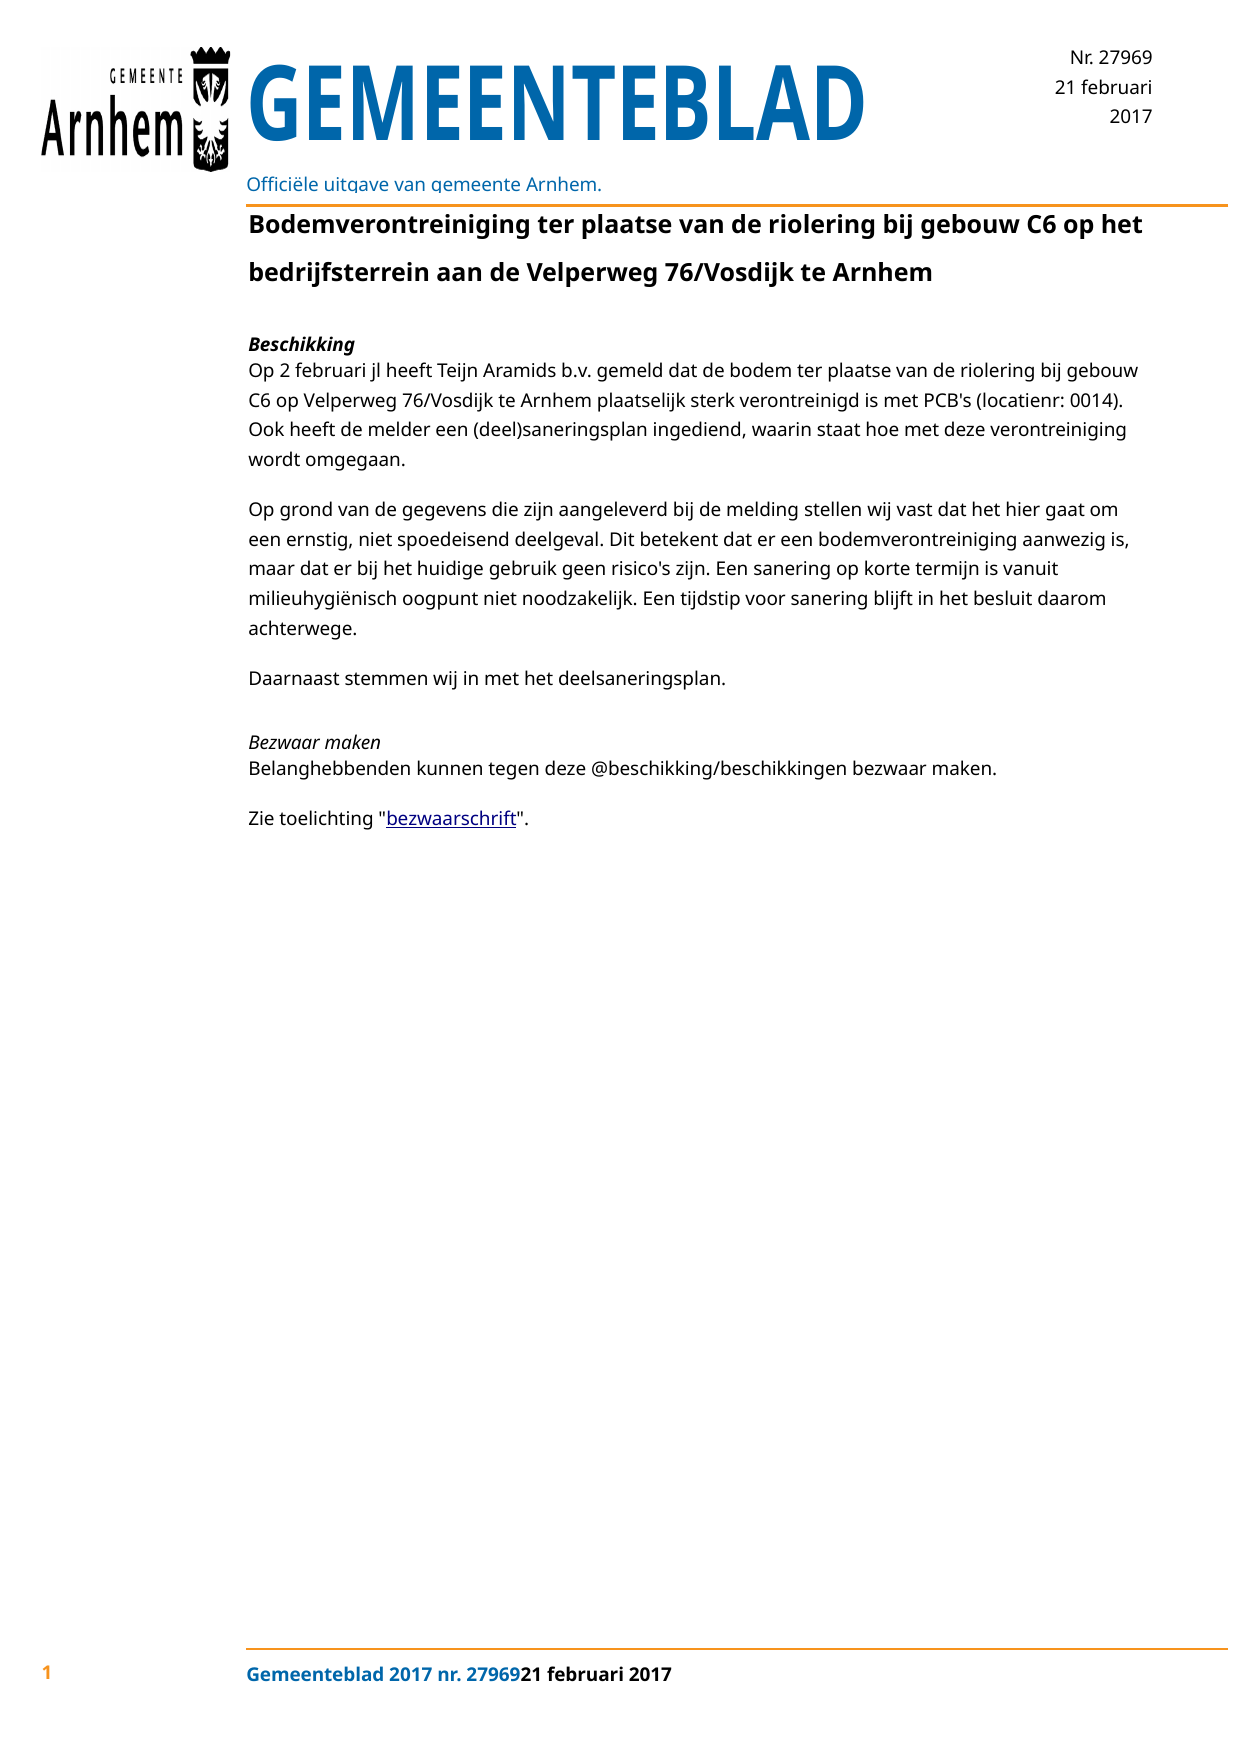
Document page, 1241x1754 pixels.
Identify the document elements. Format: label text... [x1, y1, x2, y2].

picture [41, 47, 231, 172]
text Zie toelichting "bezwaarschrift". [248, 805, 1152, 831]
text Beschikking [248, 331, 1152, 357]
text Bodemverontreiniging ter plaatse van de riolering bij gebouw C6 op het bedrijfsterrein aan de Velperweg 76/Vosdijk te Arnhem [248, 207, 1152, 288]
text Belanghebbenden kunnen tegen deze @beschikking/beschikkingen bezwaar maken. [248, 755, 1152, 781]
text Op 2 februari jl heeft Teijn Aramids b.v. gemeld dat de bodem ter plaatse van de riolering bij gebouw C6 op Velperweg 76/Vosdijk te Arnhem plaatselijk sterk verontreinigd is met PCB's (locatienr: 0014). Ook heeft de melder een (deel)saneringsplan ingediend, waarin staat hoe met deze verontreiniging wordt omgegaan. [248, 357, 1152, 472]
text Bezwaar maken [248, 729, 1152, 755]
text Op grond van de gegevens die zijn aangeleverd bij de melding stellen wij vast dat het hier gaat om een ernstig, niet spoedeisend deelgeval. Dit betekent dat er een bodemverontreiniging aanwezig is, maar dat er bij het huidige gebruik geen risico's zijn. Een sanering op korte termijn is vanuit milieuhygiënisch oogpunt niet noodzakelijk. Een tijdstip voor sanering blijft in het besluit daarom achterwege. [248, 496, 1152, 640]
text Daarnaast stemmen wij in met het deelsaneringsplan. [248, 665, 1152, 691]
